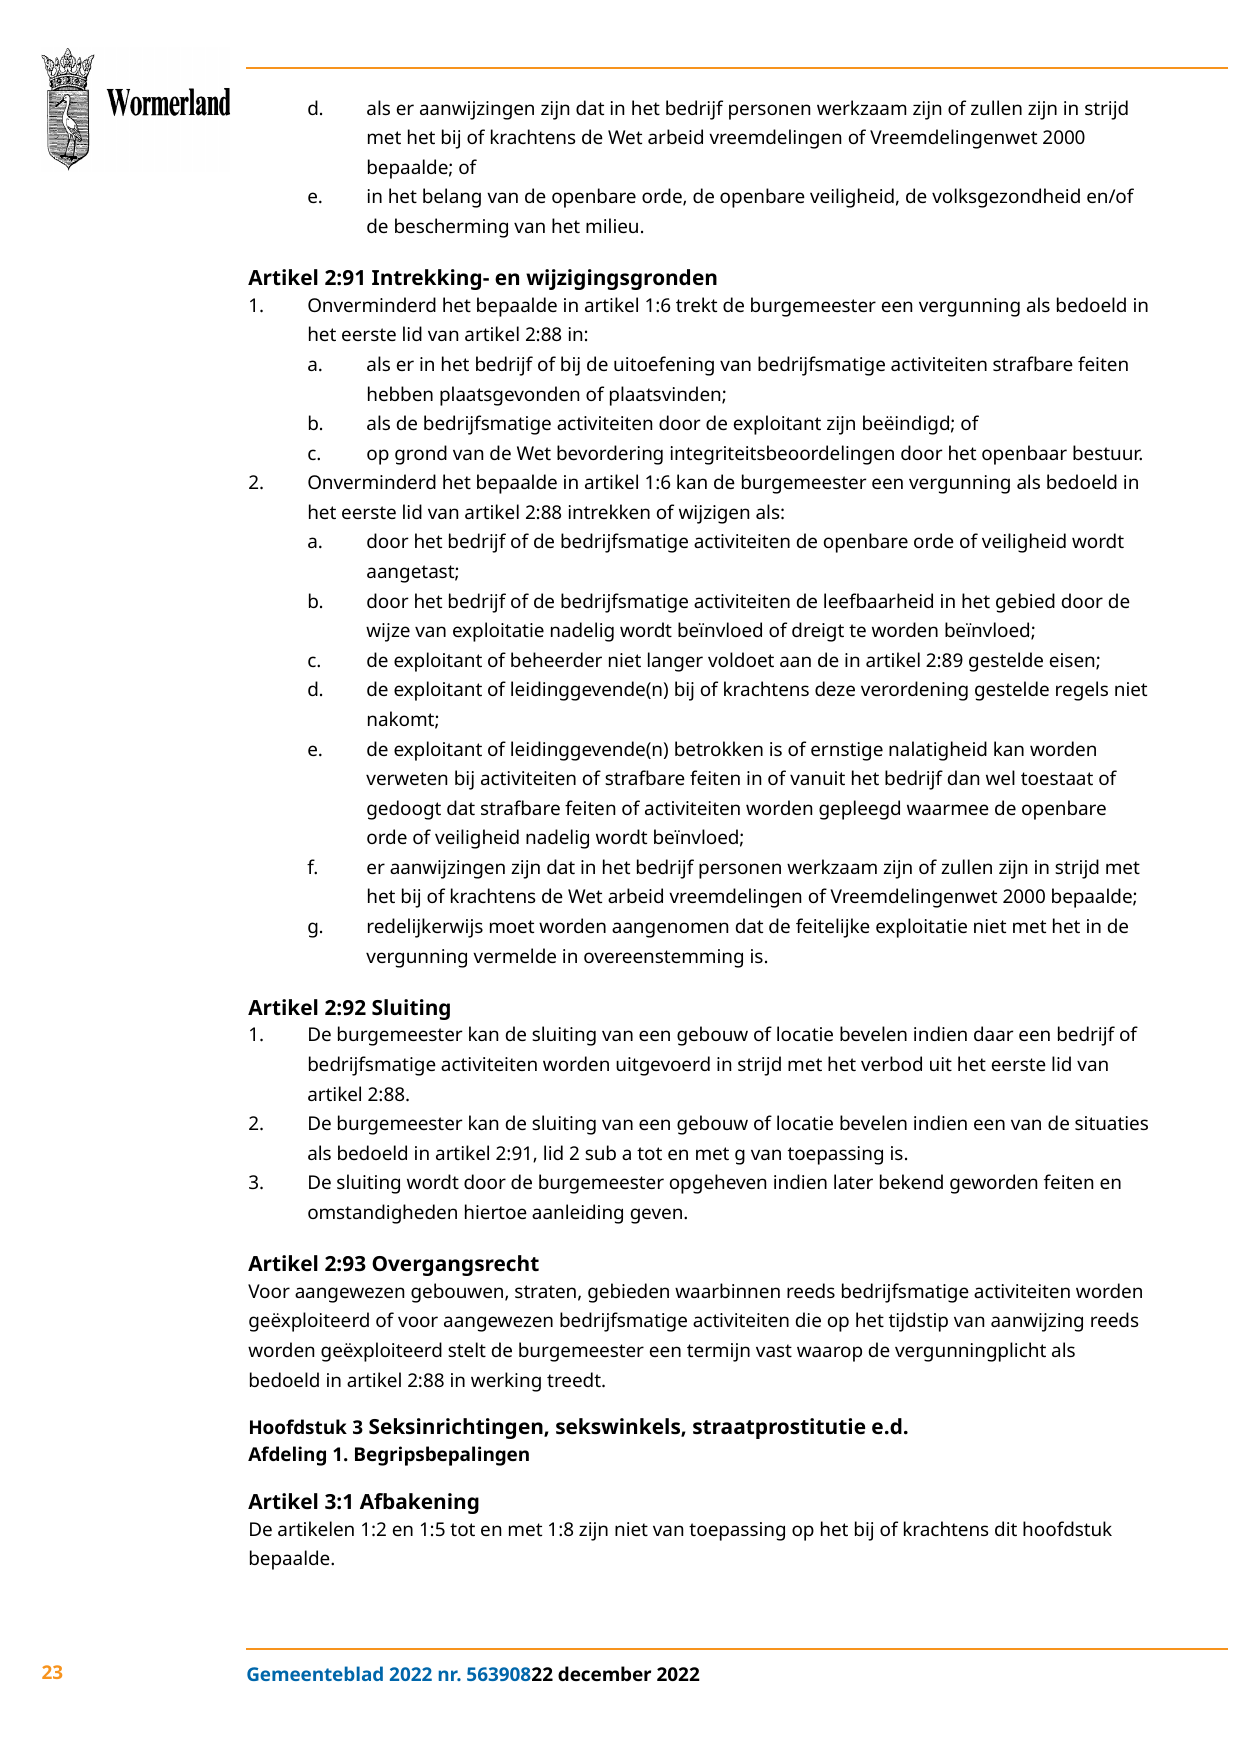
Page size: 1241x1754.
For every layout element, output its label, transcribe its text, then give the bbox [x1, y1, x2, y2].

text Artikel 2:91 Intrekking- en wijzigingsgronden [248, 263, 1152, 292]
picture [41, 47, 231, 172]
text Artikel 3:1 Afbakening [248, 1487, 1152, 1516]
list door het bedrijf of de bedrijfsmatige activiteiten de openbare orde of veiligheid wordt aangetast; [307, 529, 1152, 584]
list er aanwijzingen zijn dat in het bedrijf personen werkzaam zijn of zullen zijn in strijd met het bij of krachtens de Wet arbeid vreemdelingen of Vreemdelingenwet 2000 bepaalde; [307, 854, 1152, 909]
text Afdeling 1. Begripsbepalingen [248, 1441, 1152, 1467]
list De burgemeester kan de sluiting van een gebouw of locatie bevelen indien daar een bedrijf of bedrijfsmatige activiteiten worden uitgevoerd in strijd met het verbod uit het eerste lid van artikel 2:88. [248, 1022, 1152, 1107]
list redelijkerwijs moet worden aangenomen dat de feitelijke exploitatie niet met het in de vergunning vermelde in overeenstemming is. [307, 913, 1152, 968]
list De sluiting wordt door de burgemeester opgeheven indien later bekend geworden feiten en omstandigheden hiertoe aanleiding geven. [248, 1169, 1152, 1225]
list als er aanwijzingen zijn dat in het bedrijf personen werkzaam zijn of zullen zijn in strijd met het bij of krachtens de Wet arbeid vreemdelingen of Vreemdelingenwet 2000 bepaalde; of [307, 95, 1152, 180]
list als de bedrijfsmatige activiteiten door de exploitant zijn beëindigd; of [307, 410, 1152, 436]
text Artikel 2:93 Overgangsrecht [248, 1249, 1152, 1278]
list door het bedrijf of de bedrijfsmatige activiteiten de leefbaarheid in het gebied door de wijze van exploitatie nadelig wordt beïnvloed of dreigt te worden beïnvloed; [307, 588, 1152, 643]
list Onverminderd het bepaalde in artikel 1:6 kan de burgemeester een vergunning als bedoeld in het eerste lid van artikel 2:88 intrekken of wijzigen als: [248, 469, 1152, 525]
list in het belang van de openbare orde, de openbare veiligheid, de volksgezondheid en/of de bescherming van het milieu. [307, 183, 1152, 239]
list op grond van de Wet bevordering integriteitsbeoordelingen door het openbaar bestuur. [307, 440, 1152, 466]
text Voor aangewezen gebouwen, straten, gebieden waarbinnen reeds bedrijfsmatige activiteiten worden geëxploiteerd of voor aangewezen bedrijfsmatige activiteiten die op het tijdstip van aanwijzing reeds worden geëxploiteerd stelt de burgemeester een termijn vast waarop de vergunningplicht als bedoeld in artikel 2:88 in werking treedt. [248, 1278, 1152, 1392]
list Onverminderd het bepaalde in artikel 1:6 trekt de burgemeester een vergunning als bedoeld in het eerste lid van artikel 2:88 in: [248, 292, 1152, 347]
list als er in het bedrijf of bij de uitoefening van bedrijfsmatige activiteiten strafbare feiten hebben plaatsgevonden of plaatsvinden; [307, 351, 1152, 406]
list de exploitant of leidinggevende(n) betrokken is of ernstige nalatigheid kan worden verweten bij activiteiten of strafbare feiten in of vanuit het bedrijf dan wel toestaat of gedoogt dat strafbare feiten of activiteiten worden gepleegd waarmee de openbare orde of veiligheid nadelig wordt beïnvloed; [307, 736, 1152, 850]
list de exploitant of leidinggevende(n) bij of krachtens deze verordening gestelde regels niet nakomt; [307, 677, 1152, 732]
text Hoofdstuk 3 Seksinrichtingen, sekswinkels, straatprostitutie e.d. [248, 1412, 1152, 1441]
text Artikel 2:92 Sluiting [248, 993, 1152, 1022]
list de exploitant of beheerder niet langer voldoet aan de in artikel 2:89 gestelde eisen; [307, 647, 1152, 673]
list De burgemeester kan de sluiting van een gebouw of locatie bevelen indien een van de situaties als bedoeld in artikel 2:91, lid 2 sub a tot en met g van toepassing is. [248, 1110, 1152, 1166]
text De artikelen 1:2 en 1:5 tot en met 1:8 zijn niet van toepassing op het bij of krachtens dit hoofdstuk bepaalde. [248, 1516, 1152, 1571]
